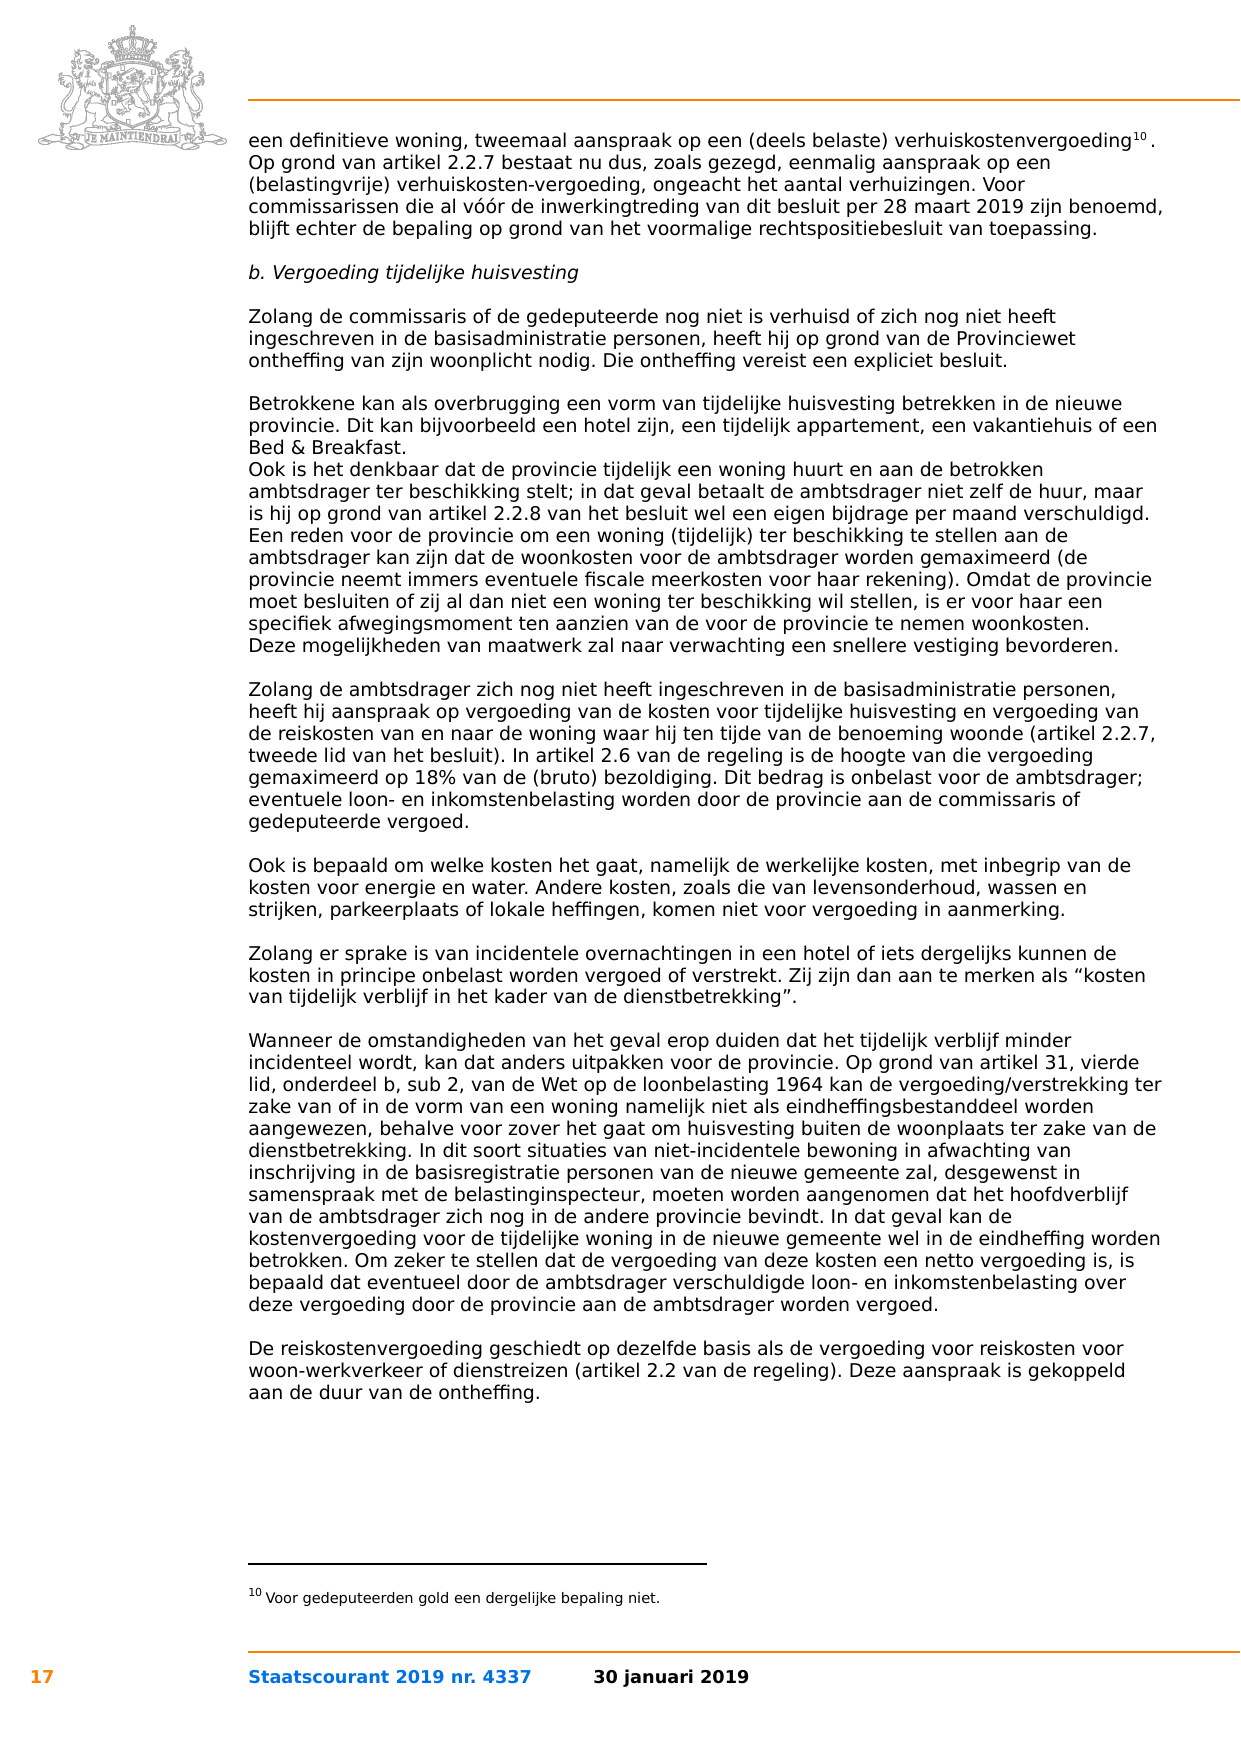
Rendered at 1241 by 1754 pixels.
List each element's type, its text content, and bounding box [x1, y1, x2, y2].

text Zolang er sprake is van incidentele overnachtingen in een hotel of iets dergelijks kunnen de kosten in principe onbelast worden vergoed of verstrekt. Zij zijn dan aan te merken als “kosten van tijdelijk verblijf in het kader van de dienstbetrekking”. [248, 942, 1163, 1008]
text De reiskostenvergoeding geschiedt op dezelfde basis als de vergoeding voor reiskosten voor woon-werkverkeer of dienstreizen (artikel 2.2 van de regeling). Deze aanspraak is gekoppeld aan de duur van de ontheffing. [248, 1338, 1163, 1404]
text Zolang de commissaris of de gedeputeerde nog niet is verhuisd of zich nog niet heeft ingeschreven in de basisadministratie personen, heeft hij op grond van de Provinciewet ontheffing van zijn woonplicht nodig. Die ontheffing vereist een expliciet besluit. [248, 306, 1163, 371]
picture [38, 25, 227, 150]
subtitle b. Vergoeding tijdelijke huisvesting [248, 262, 1163, 284]
text Deze mogelijkheden van maatwerk zal naar verwachting een snellere vestiging bevorderen. [248, 635, 1163, 657]
text Ook is het denkbaar dat de provincie tijdelijk een woning huurt en aan de betrokken ambtsdrager ter beschikking stelt; in dat geval betaalt de ambtsdrager niet zelf de huur, maar is hij op grond van artikel 2.2.8 van het besluit wel een eigen bijdrage per maand verschuldigd. Een reden voor de provincie om een woning (tijdelijk) ter beschikking te stellen aan de ambtsdrager kan zijn dat de woonkosten voor de ambtsdrager worden gemaximeerd (de provincie neemt immers eventuele fiscale meerkosten voor haar rekening). Omdat de provincie moet besluiten of zij al dan niet een woning ter beschikking wil stellen, is er voor haar een specifiek afwegingsmoment ten aanzien van de voor de provincie te nemen woonkosten. [248, 459, 1163, 635]
text Ook is bepaald om welke kosten het gaat, namelijk de werkelijke kosten, met inbegrip van de kosten voor energie en water. Andere kosten, zoals die van levensonderhoud, wassen en strijken, parkeerplaats of lokale heffingen, komen niet voor vergoeding in aanmerking. [248, 855, 1163, 921]
text Zolang de ambtsdrager zich nog niet heeft ingeschreven in de basisadministratie personen, heeft hij aanspraak op vergoeding van de kosten voor tijdelijke huisvesting en vergoeding van de reiskosten van en naar de woning waar hij ten tijde van de benoeming woonde (artikel 2.2.7, tweede lid van het besluit). In artikel 2.6 van de regeling is de hoogte van die vergoeding gemaximeerd op 18% van de (bruto) bezoldiging. Dit bedrag is onbelast voor de ambtsdrager; eventuele loon- en inkomstenbelasting worden door de provincie aan de commissaris of gedeputeerde vergoed. [248, 679, 1163, 833]
text Voor gedeputeerden gold een dergelijke bepaling niet. [248, 1586, 1163, 1608]
text Betrokkene kan als overbrugging een vorm van tijdelijke huisvesting betrekken in de nieuwe provincie. Dit kan bijvoorbeeld een hotel zijn, een tijdelijk appartement, een vakantiehuis of een Bed & Breakfast. [248, 393, 1163, 459]
text Wanneer de omstandigheden van het geval erop duiden dat het tijdelijk verblijf minder incidenteel wordt, kan dat anders uitpakken voor de provincie. Op grond van artikel 31, vierde lid, onderdeel b, sub 2, van de Wet op de loonbelasting 1964 kan de vergoeding/verstrekking ter zake van of in de vorm van een woning namelijk niet als eindheffingsbestanddeel worden aangewezen, behalve voor zover het gaat om huisvesting buiten de woonplaats ter zake van de dienstbetrekking. In dit soort situaties van niet-incidentele bewoning in afwachting van inschrijving in de basisregistratie personen van de nieuwe gemeente zal, desgewenst in samenspraak met de belastinginspecteur, moeten worden aangenomen dat het hoofdverblijf van de ambtsdrager zich nog in de andere provincie bevindt. In dat geval kan de kostenvergoeding voor de tijdelijke woning in de nieuwe gemeente wel in de eindheffing worden betrokken. Om zeker te stellen dat de vergoeding van deze kosten een netto vergoeding is, is bepaald dat eventueel door de ambtsdrager verschuldigde loon- en inkomstenbelasting over deze vergoeding door de provincie aan de ambtsdrager worden vergoed. [248, 1030, 1163, 1316]
text een definitieve woning, tweemaal aanspraak op een (deels belaste) verhuiskostenvergoeding. Op grond van artikel 2.2.7 bestaat nu dus, zoals gezegd, eenmalig aanspraak op een (belastingvrije) verhuiskosten-vergoeding, ongeacht het aantal verhuizingen. Voor commissarissen die al vóór de inwerkingtreding van dit besluit per 28 maart 2019 zijn benoemd, blijft echter de bepaling op grond van het voormalige rechtspositiebesluit van toepassing. [248, 130, 1163, 240]
